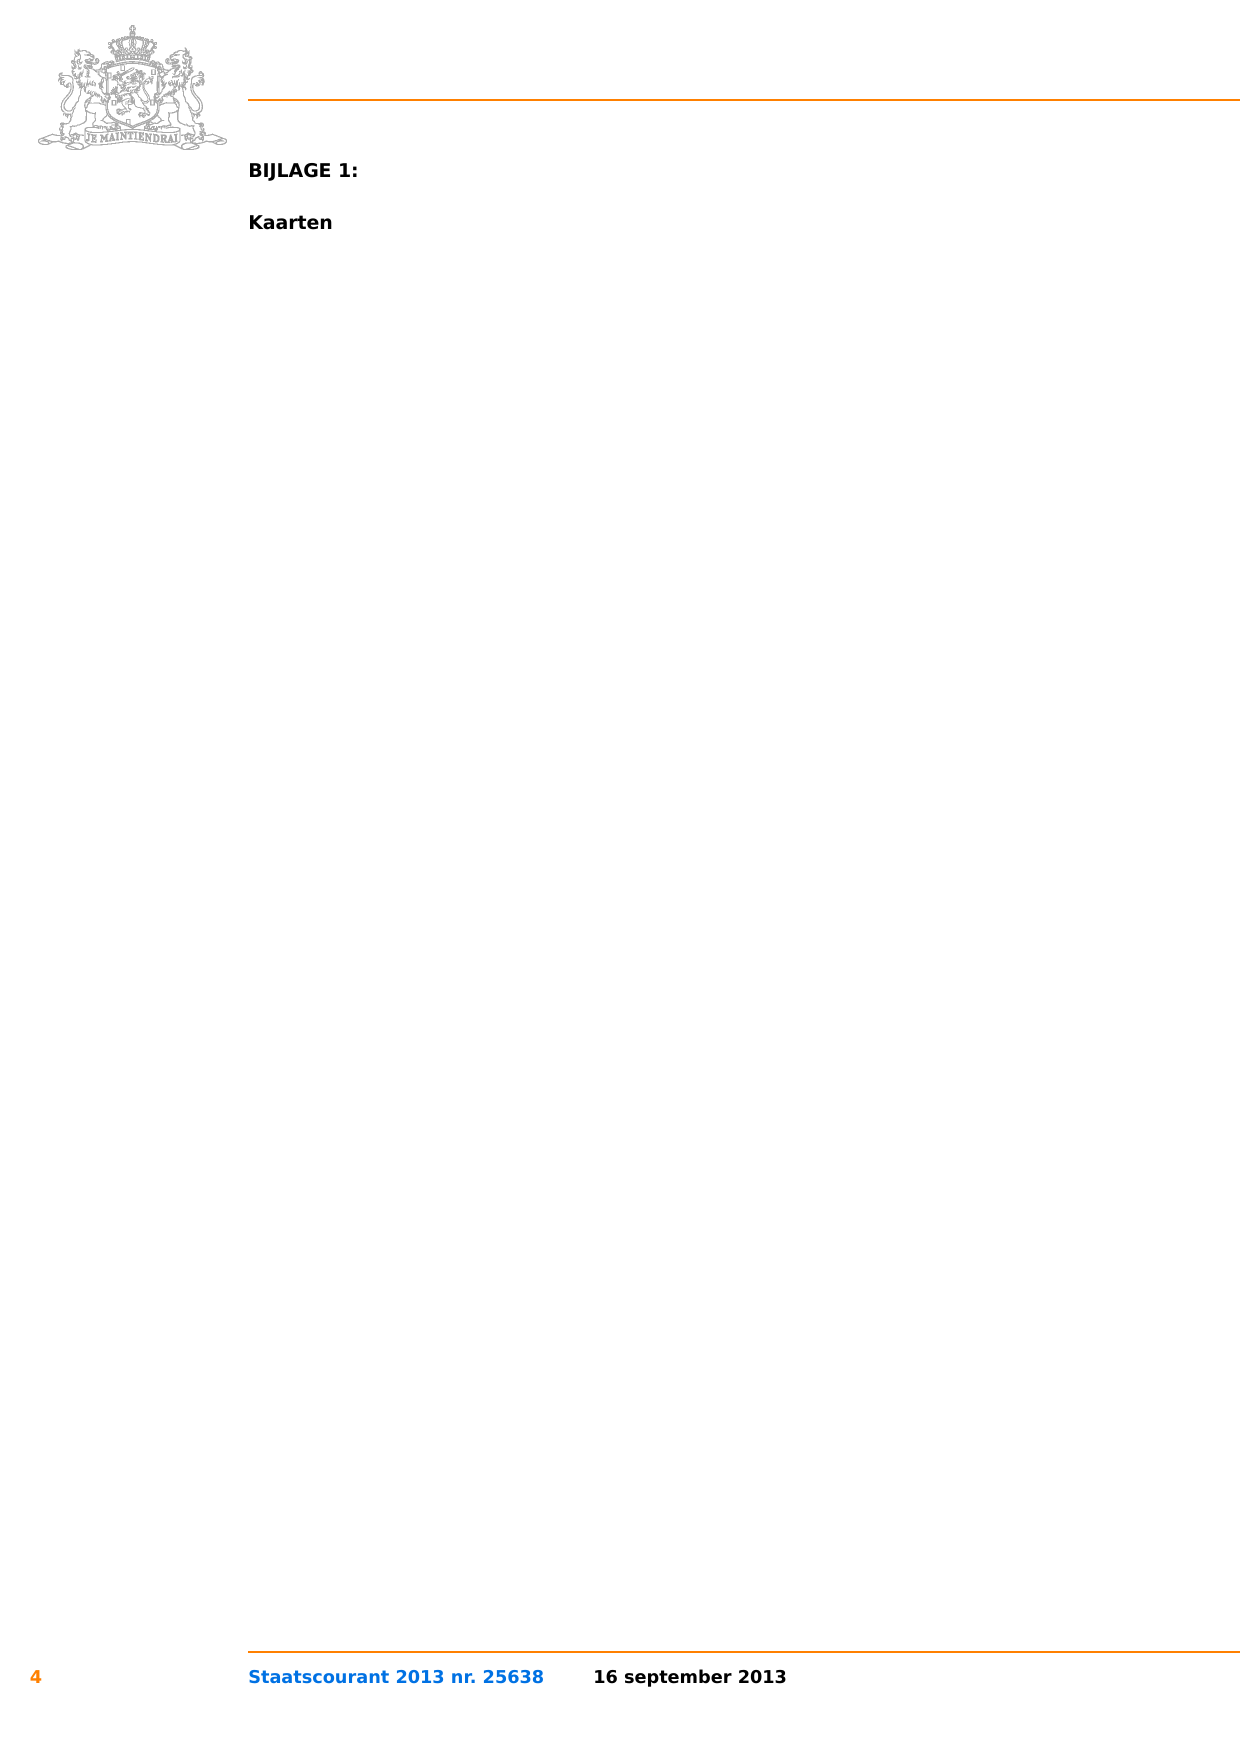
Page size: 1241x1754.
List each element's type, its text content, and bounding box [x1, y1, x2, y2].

subtitle Kaarten [248, 212, 1163, 234]
picture [38, 25, 227, 150]
subtitle BIJLAGE 1: [248, 160, 1163, 182]
